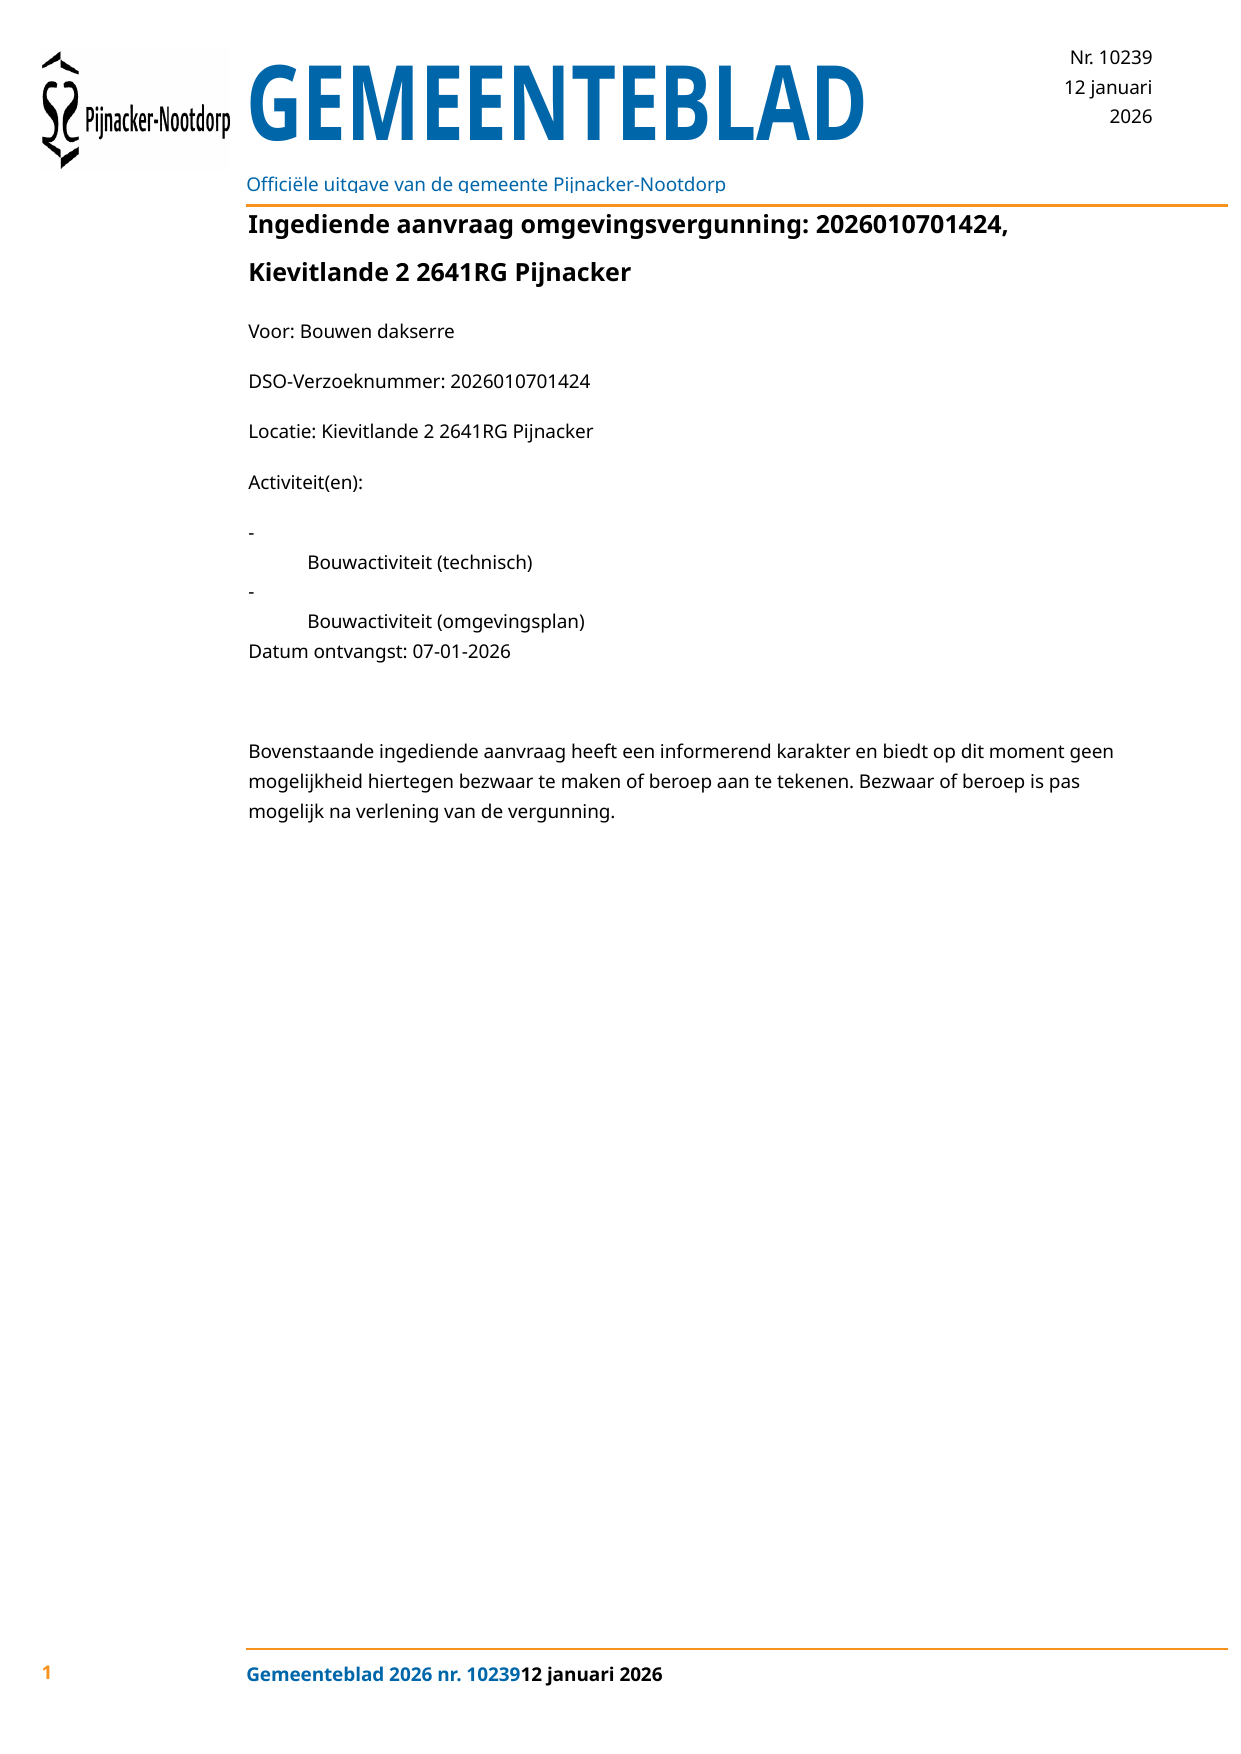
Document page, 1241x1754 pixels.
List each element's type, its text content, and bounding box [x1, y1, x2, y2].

text DSO-Verzoeknummer: 2026010701424 [248, 368, 1152, 394]
list Bouwactiviteit (technisch) [248, 549, 1152, 575]
text Datum ontvangst: 07-01-2026 [248, 638, 1152, 664]
picture [41, 47, 231, 172]
text Ingediende aanvraag omgevingsvergunning: 2026010701424, Kievitlande 2 2641RG Pijnacker [248, 207, 1152, 288]
text Locatie: Kievitlande 2 2641RG Pijnacker [248, 419, 1152, 444]
text Bovenstaande ingediende aanvraag heeft een informerend karakter en biedt op dit moment geen mogelijkheid hiertegen bezwaar te maken of beroep aan te tekenen. Bezwaar of beroep is pas mogelijk na verlening van de vergunning. [248, 739, 1152, 824]
text Activiteit(en): [248, 469, 1152, 495]
text Voor: Bouwen dakserre [248, 318, 1152, 344]
list Bouwactiviteit (omgevingsplan) [248, 608, 1152, 634]
